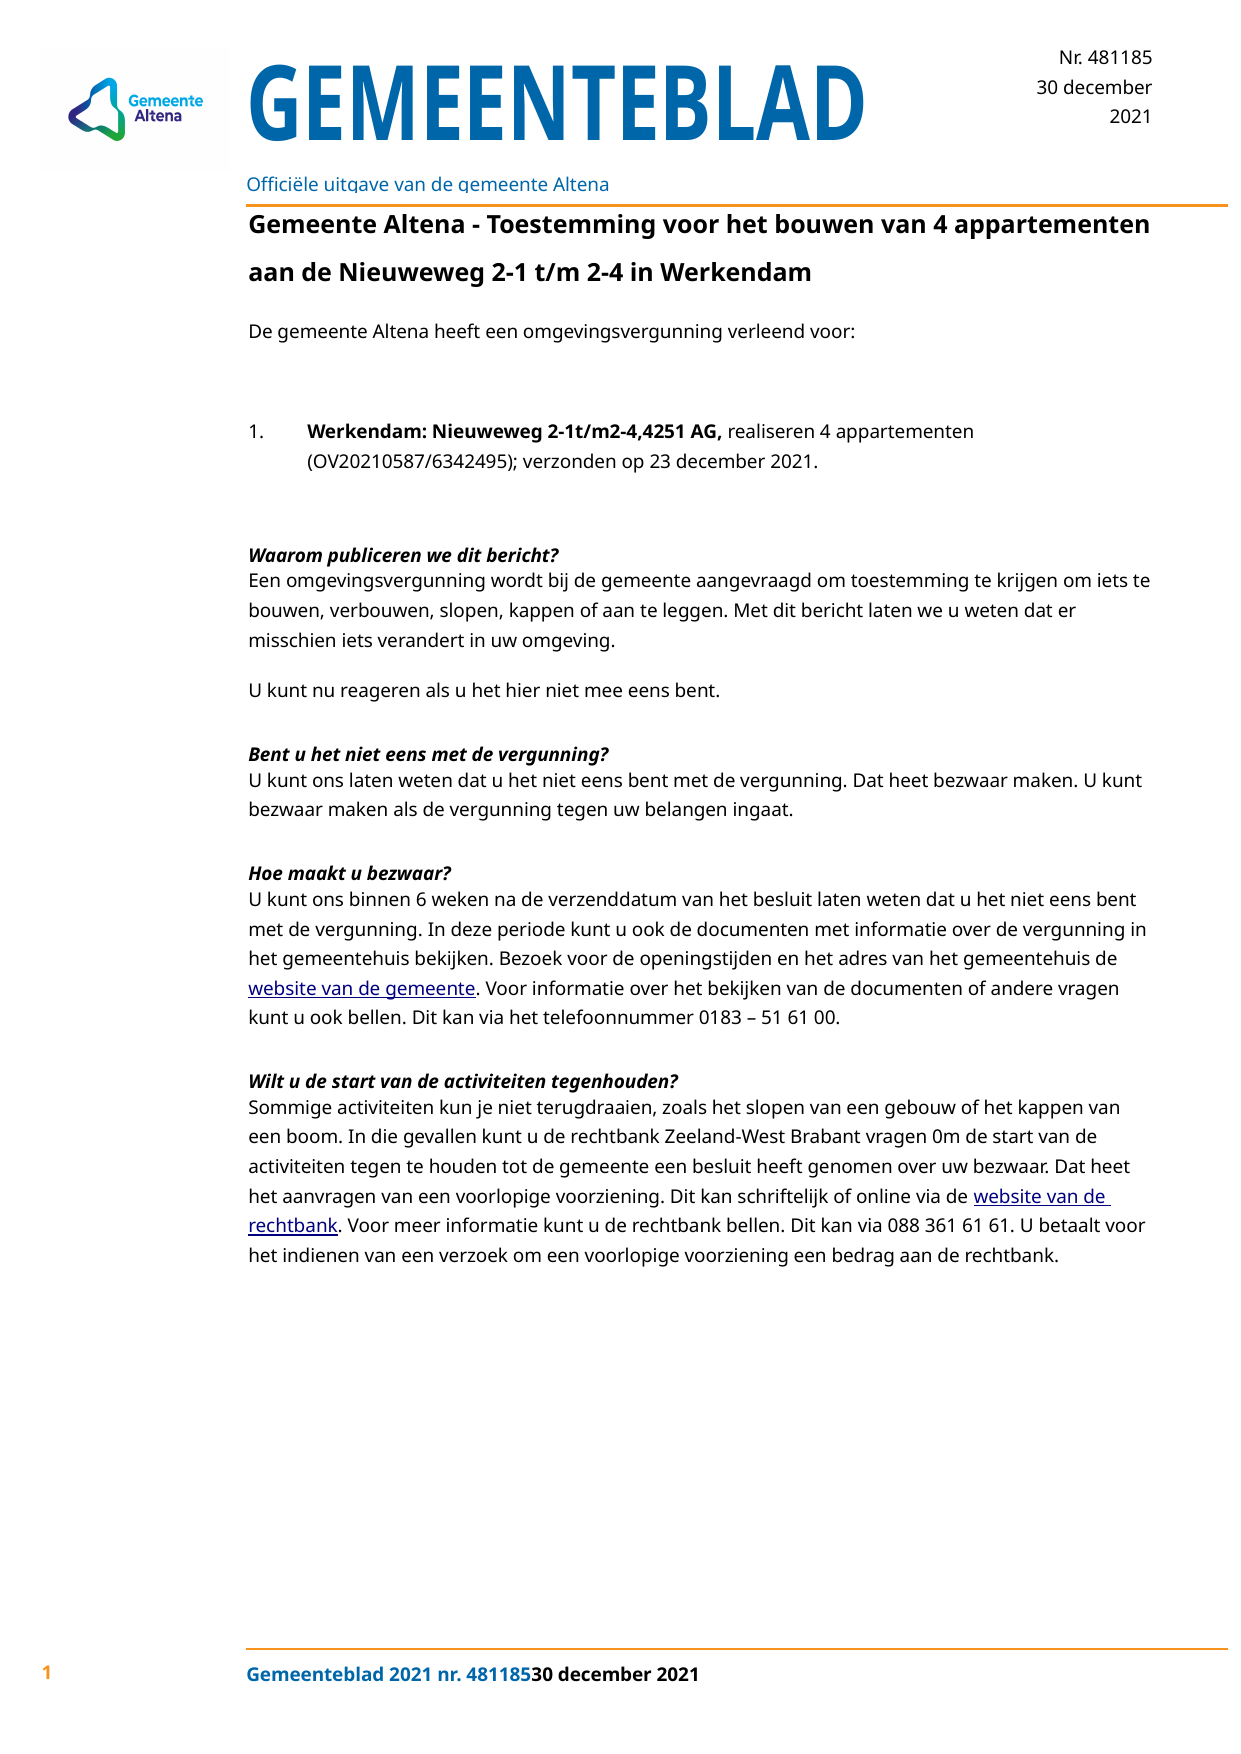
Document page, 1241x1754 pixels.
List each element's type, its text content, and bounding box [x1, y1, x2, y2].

text Bent u het niet eens met de vergunning? [248, 741, 1152, 767]
text De gemeente Altena heeft een omgevingsvergunning verleend voor: [248, 318, 1152, 344]
text Sommige activiteiten kun je niet terugdraaien, zoals het slopen van een gebouw of het kappen van een boom. In die gevallen kunt u de rechtbank Zeeland-West Brabant vragen 0m de start van de activiteiten tegen te houden tot de gemeente een besluit heeft genomen over uw bezwaar. Dat heet het aanvragen van een voorlopige voorziening. Dit kan schriftelijk of online via de website van de rechtbank. Voor meer informatie kunt u de rechtbank bellen. Dit kan via 088 361 61 61. U betaalt voor het indienen van een verzoek om een voorlopige voorziening een bedrag aan de rechtbank. [248, 1094, 1152, 1268]
text Een omgevingsvergunning wordt bij de gemeente aangevraagd om toestemming te krijgen om iets te bouwen, verbouwen, slopen, kappen of aan te leggen. Met dit bericht laten we u weten dat er misschien iets verandert in uw omgeving. [248, 568, 1152, 652]
text Hoe maakt u bezwaar? [248, 860, 1152, 886]
text Wilt u de start van de activiteiten tegenhouden? [248, 1068, 1152, 1094]
text U kunt ons binnen 6 weken na de verzenddatum van het besluit laten weten dat u het niet eens bent met de vergunning. In deze periode kunt u ook de documenten met informatie over de vergunning in het gemeentehuis bekijken. Bezoek voor de openingstijden en het adres van het gemeentehuis de website van de gemeente. Voor informatie over het bekijken van de documenten of andere vragen kunt u ook bellen. Dit kan via het telefoonnummer 0183 – 51 61 00. [248, 886, 1152, 1030]
text Gemeente Altena - Toestemming voor het bouwen van 4 appartementen aan de Nieuweweg 2-1 t/m 2-4 in Werkendam [248, 207, 1152, 288]
picture [41, 47, 231, 172]
list Werkendam: Nieuweweg 2-1t/m2-4,4251 AG, realiseren 4 appartementen (OV20210587/6342495); verzonden op 23 december 2021. [248, 419, 1152, 474]
text U kunt nu reageren als u het hier niet mee eens bent. [248, 677, 1152, 703]
text U kunt ons laten weten dat u het niet eens bent met de vergunning. Dat heet bezwaar maken. U kunt bezwaar maken als de vergunning tegen uw belangen ingaat. [248, 767, 1152, 822]
text Waarom publiceren we dit bericht? [248, 542, 1152, 568]
